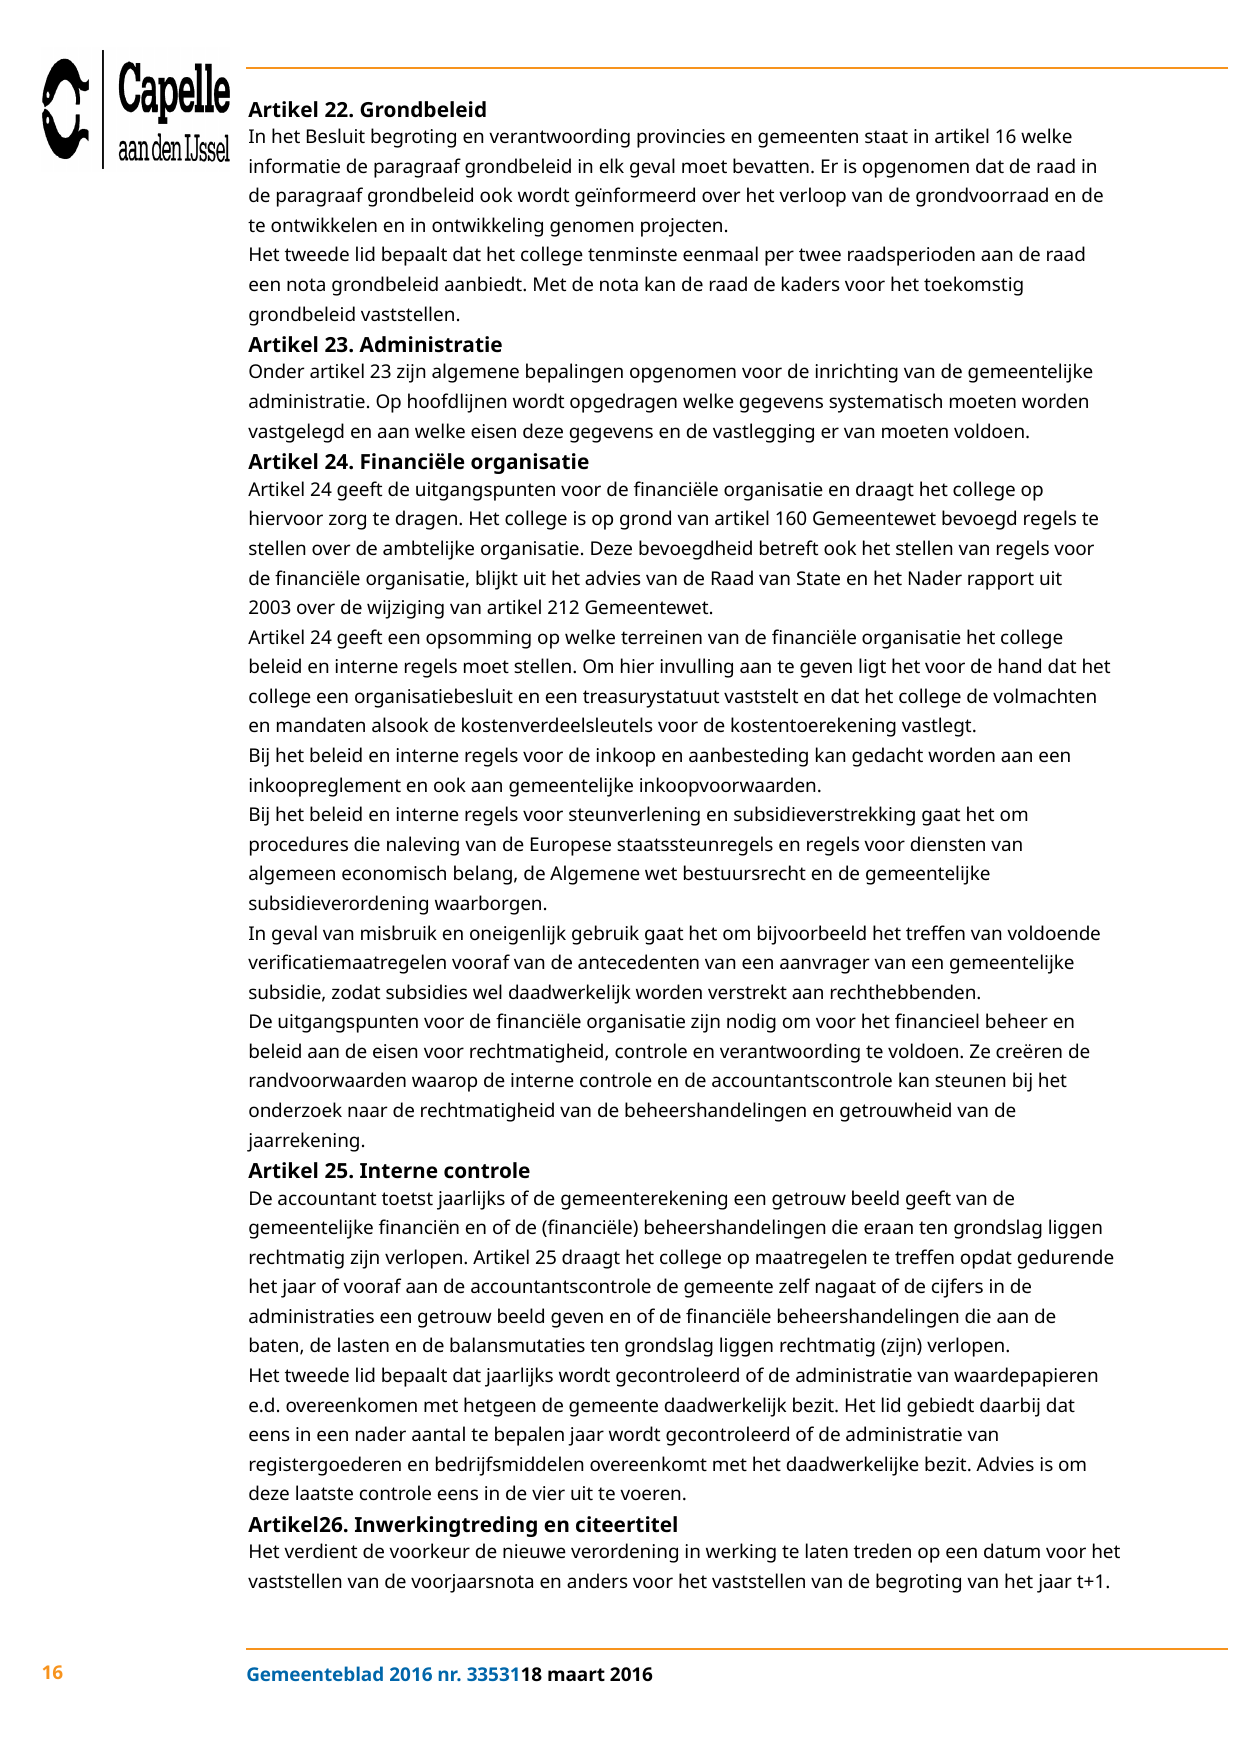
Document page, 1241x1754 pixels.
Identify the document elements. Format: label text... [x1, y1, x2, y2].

text procedures die naleving van de Europese staatssteunregels en regels voor diensten van [248, 831, 1152, 857]
text e.d. overeenkomen met hetgeen de gemeente daadwerkelijk bezit. Het lid gebiedt daarbij dat [248, 1392, 1152, 1418]
text college een organisatiebesluit en een treasurystatuut vaststelt en dat het college de volmachten [248, 683, 1152, 709]
text administraties een getrouw beeld geven en of de financiële beheershandelingen die aan de [248, 1303, 1152, 1329]
text administratie. Op hoofdlijnen wordt opgedragen welke gegevens systematisch moeten worden [248, 388, 1152, 414]
text deze laatste controle eens in de vier uit te voeren. [248, 1481, 1152, 1506]
text Artikel 23. Administratie [248, 330, 1152, 359]
text randvoorwaarden waarop de interne controle en de accountantscontrole kan steunen bij het [248, 1068, 1152, 1093]
text De uitgangspunten voor de financiële organisatie zijn nodig om voor het financieel beheer en [248, 1008, 1152, 1034]
text Het tweede lid bepaalt dat het college tenminste eenmaal per twee raadsperioden aan de raad [248, 242, 1152, 267]
text gemeentelijke financiën en of de (financiële) beheershandelingen die eraan ten grondslag liggen [248, 1214, 1152, 1240]
text jaarrekening. [248, 1127, 1152, 1152]
text hiervoor zorg te dragen. Het college is op grond van artikel 160 Gemeentewet bevoegd regels te [248, 506, 1152, 531]
text algemeen economisch belang, de Algemene wet bestuursrecht en de gemeentelijke [248, 861, 1152, 886]
text In het Besluit begroting en verantwoording provincies en gemeenten staat in artikel 16 welke [248, 123, 1152, 149]
text Artikel 22. Grondbeleid [248, 95, 1152, 123]
text subsidie, zodat subsidies wel daadwerkelijk worden verstrekt aan rechthebbenden. [248, 979, 1152, 1004]
text Artikel 25. Interne controle [248, 1156, 1152, 1185]
text onderzoek naar de rechtmatigheid van de beheershandelingen en getrouwheid van de [248, 1097, 1152, 1123]
text de paragraaf grondbeleid ook wordt geïnformeerd over het verloop van de grondvoorraad en de [248, 182, 1152, 208]
text subsidieverordening waarborgen. [248, 890, 1152, 916]
text Onder artikel 23 zijn algemene bepalingen opgenomen voor de inrichting van de gemeentelijke [248, 359, 1152, 384]
text beleid aan de eisen voor rechtmatigheid, controle en verantwoording te voldoen. Ze creëren de [248, 1038, 1152, 1064]
text De accountant toetst jaarlijks of de gemeenterekening een getrouw beeld geeft van de [248, 1185, 1152, 1211]
text en mandaten alsook de kostenverdeelsleutels voor de kostentoerekening vastlegt. [248, 713, 1152, 738]
text een nota grondbeleid aanbiedt. Met de nota kan de raad de kaders voor het toekomstig [248, 271, 1152, 297]
text Artikel 24. Financiële organisatie [248, 447, 1152, 476]
text Artikel 24 geeft een opsomming op welke terreinen van de financiële organisatie het college [248, 624, 1152, 649]
text informatie de paragraaf grondbeleid in elk geval moet bevatten. Er is opgenomen dat de raad in [248, 153, 1152, 178]
text baten, de lasten en de balansmutaties ten grondslag liggen rechtmatig (zijn) verlopen. [248, 1333, 1152, 1358]
picture [41, 47, 231, 172]
text In geval van misbruik en oneigenlijk gebruik gaat het om bijvoorbeeld het treffen van voldoende [248, 920, 1152, 945]
text 2003 over de wijziging van artikel 212 Gemeentewet. [248, 594, 1152, 620]
text Artikel 24 geeft de uitgangspunten voor de financiële organisatie en draagt het college op [248, 476, 1152, 502]
text rechtmatig zijn verlopen. Artikel 25 draagt het college op maatregelen te treffen opdat gedurende [248, 1244, 1152, 1270]
text registergoederen en bedrijfsmiddelen overeenkomt met het daadwerkelijke bezit. Advies is om [248, 1451, 1152, 1477]
text vastgelegd en aan welke eisen deze gegevens en de vastlegging er van moeten voldoen. [248, 418, 1152, 444]
text Het tweede lid bepaalt dat jaarlijks wordt gecontroleerd of de administratie van waardepapieren [248, 1362, 1152, 1388]
text Bij het beleid en interne regels voor steunverlening en subsidieverstrekking gaat het om [248, 801, 1152, 827]
text beleid en interne regels moet stellen. Om hier invulling aan te geven ligt het voor de hand dat het [248, 653, 1152, 679]
text verificatiemaatregelen vooraf van de antecedenten van een aanvrager van een gemeentelijke [248, 949, 1152, 975]
text inkoopreglement en ook aan gemeentelijke inkoopvoorwaarden. [248, 772, 1152, 797]
text het jaar of vooraf aan de accountantscontrole de gemeente zelf nagaat of de cijfers in de [248, 1273, 1152, 1299]
text Bij het beleid en interne regels voor de inkoop en aanbesteding kan gedacht worden aan een [248, 742, 1152, 768]
text te ontwikkelen en in ontwikkeling genomen projecten. [248, 212, 1152, 238]
text stellen over de ambtelijke organisatie. Deze bevoegdheid betreft ook het stellen van regels voor [248, 535, 1152, 561]
text Het verdient de voorkeur de nieuwe verordening in werking te laten treden op een datum voor het [248, 1539, 1152, 1564]
text Artikel26. Inwerkingtreding en citeertitel [248, 1510, 1152, 1539]
text de financiële organisatie, blijkt uit het advies van de Raad van State en het Nader rapport uit [248, 565, 1152, 590]
text vaststellen van de voorjaarsnota en anders voor het vaststellen van de begroting van het jaar t+1. [248, 1568, 1152, 1594]
text grondbeleid vaststellen. [248, 301, 1152, 326]
text eens in een nader aantal te bepalen jaar wordt gecontroleerd of de administratie van [248, 1421, 1152, 1447]
